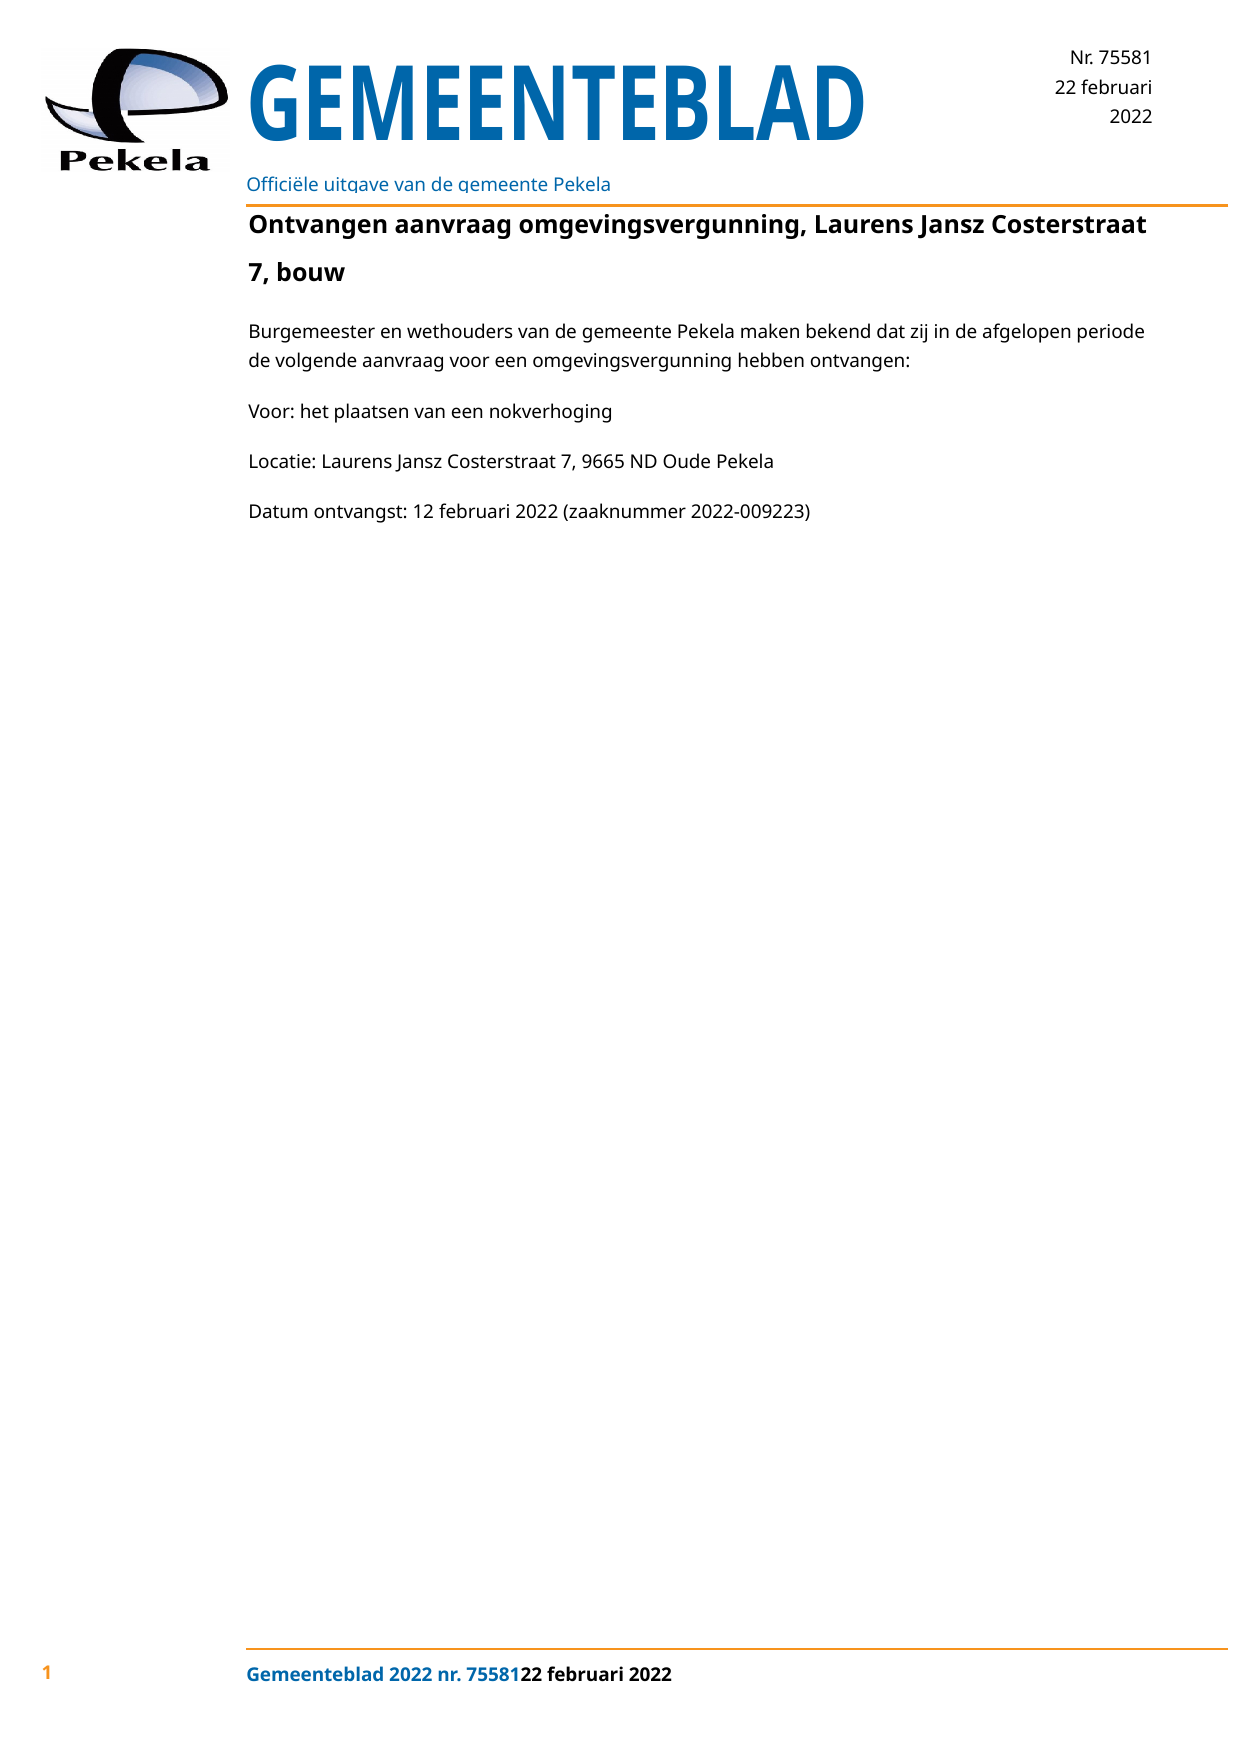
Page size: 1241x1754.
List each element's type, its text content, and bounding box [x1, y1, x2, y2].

text Datum ontvangst: 12 februari 2022 (zaaknummer 2022-009223) [248, 499, 1152, 524]
text Burgemeester en wethouders van de gemeente Pekela maken bekend dat zij in de afgelopen periode de volgende aanvraag voor een omgevingsvergunning hebben ontvangen: [248, 318, 1152, 373]
picture [41, 47, 231, 172]
text Ontvangen aanvraag omgevingsvergunning, Laurens Jansz Costerstraat 7, bouw [248, 207, 1152, 288]
text Locatie: Laurens Jansz Costerstraat 7, 9665 ND Oude Pekela [248, 448, 1152, 474]
text Voor: het plaatsen van een nokverhoging [248, 398, 1152, 424]
